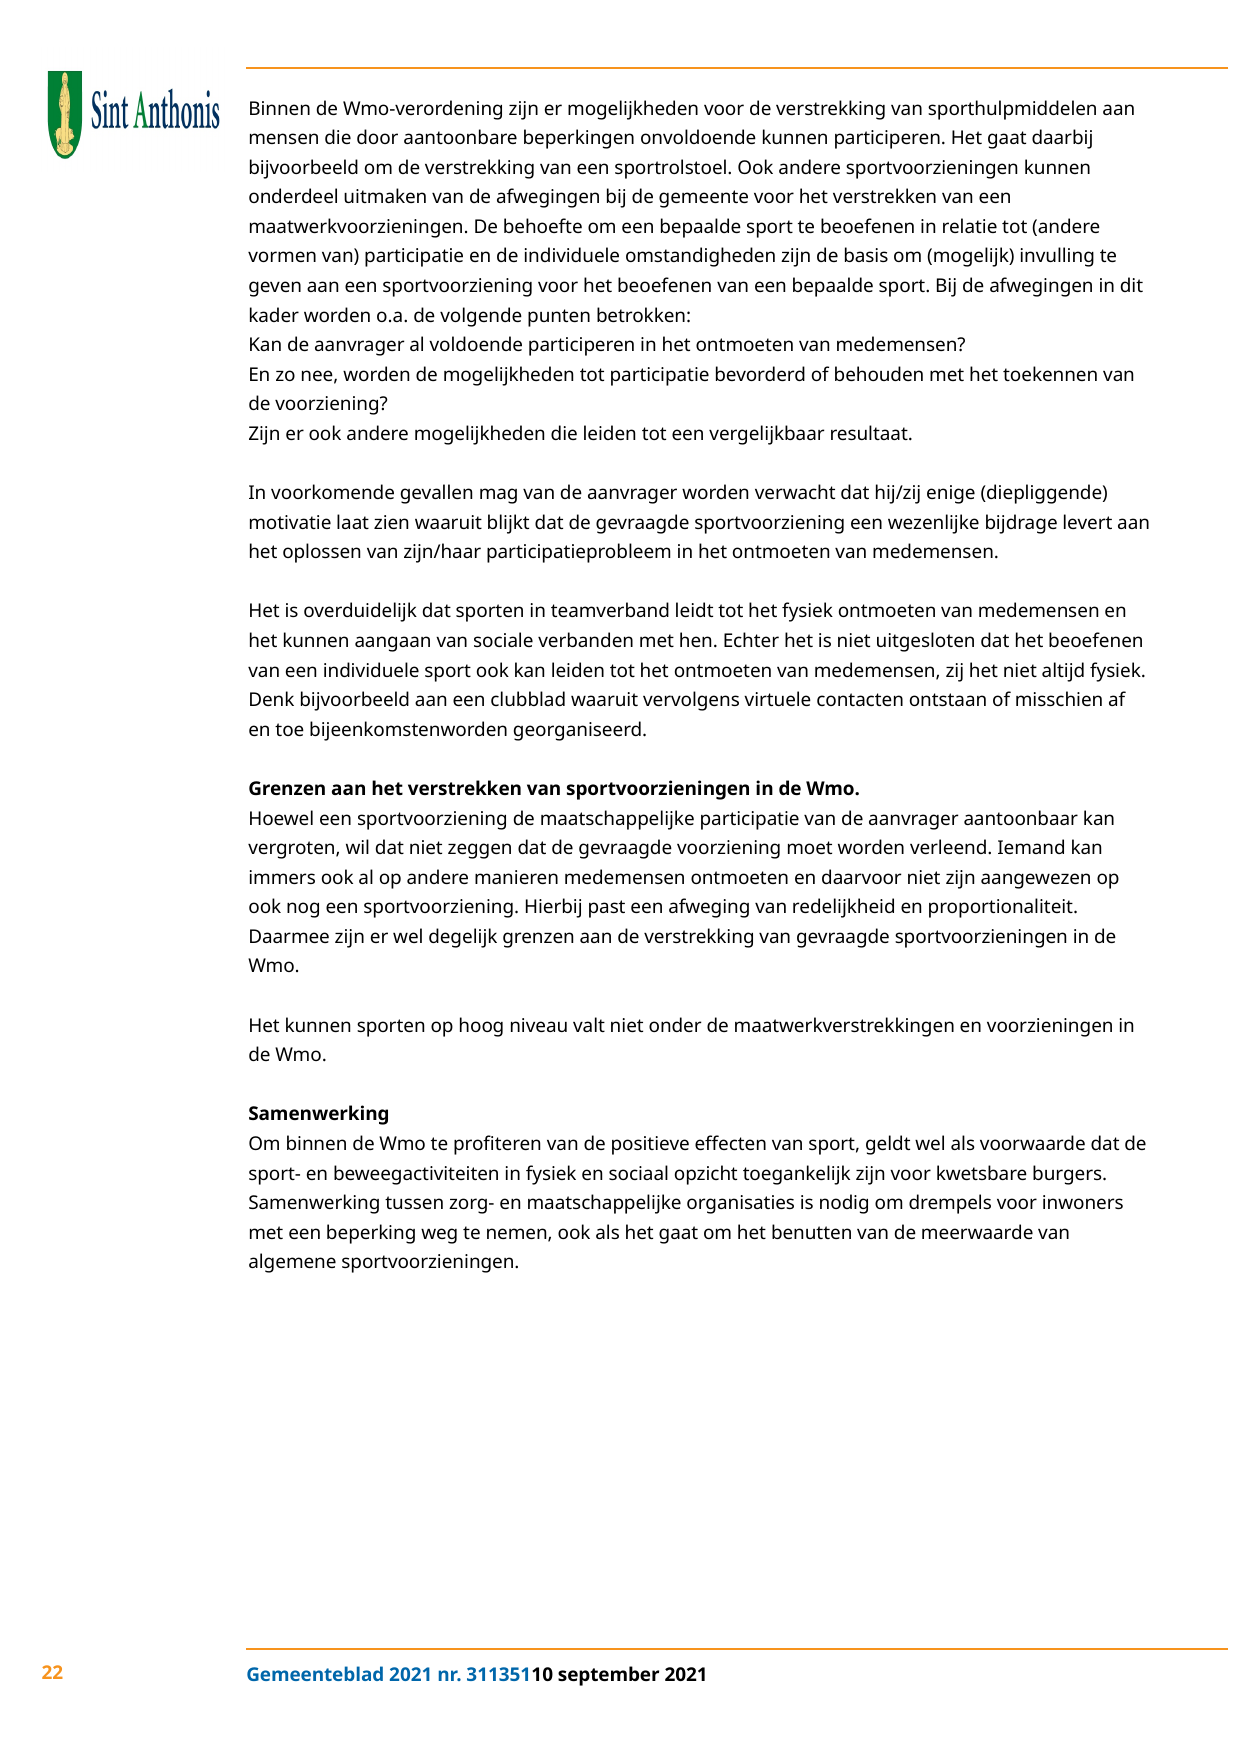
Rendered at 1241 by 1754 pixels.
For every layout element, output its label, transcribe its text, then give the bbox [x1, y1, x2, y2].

text Om binnen de Wmo te profiteren van de positieve effecten van sport, geldt wel als voorwaarde dat de sport- en beweegactiviteiten in fysiek en sociaal opzicht toegankelijk zijn voor kwetsbare burgers. Samenwerking tussen zorg- en maatschappelijke organisaties is nodig om drempels voor inwoners met een beperking weg te nemen, ook als het gaat om het benutten van de meerwaarde van algemene sportvoorzieningen. [248, 1130, 1152, 1274]
text Kan de aanvrager al voldoende participeren in het ontmoeten van medemensen? [248, 331, 1152, 357]
text Grenzen aan het verstrekken van sportvoorzieningen in de Wmo. [248, 775, 1152, 801]
text En zo nee, worden de mogelijkheden tot participatie bevorderd of behouden met het toekennen van de voorziening? [248, 361, 1152, 416]
text Zijn er ook andere mogelijkheden die leiden tot een vergelijkbaar resultaat. [248, 420, 1152, 446]
text Binnen de Wmo-verordening zijn er mogelijkheden voor de verstrekking van sporthulpmiddelen aan mensen die door aantoonbare beperkingen onvoldoende kunnen participeren. Het gaat daarbij bijvoorbeeld om de verstrekking van een sportrolstoel. Ook andere sportvoorzieningen kunnen onderdeel uitmaken van de afwegingen bij de gemeente voor het verstrekken van een maatwerkvoorzieningen. De behoefte om een bepaalde sport te beoefenen in relatie tot (andere vormen van) participatie en de individuele omstandigheden zijn de basis om (mogelijk) invulling te geven aan een sportvoorziening voor het beoefenen van een bepaalde sport. Bij de afwegingen in dit kader worden o.a. de volgende punten betrokken: [248, 95, 1152, 328]
text Het kunnen sporten op hoog niveau valt niet onder de maatwerkverstrekkingen en voorzieningen in de Wmo. [248, 1012, 1152, 1067]
text Hoewel een sportvoorziening de maatschappelijke participatie van de aanvrager aantoonbaar kan vergroten, wil dat niet zeggen dat de gevraagde voorziening moet worden verleend. Iemand kan immers ook al op andere manieren medemensen ontmoeten en daarvoor niet zijn aangewezen op ook nog een sportvoorziening. Hierbij past een afweging van redelijkheid en proportionaliteit. Daarmee zijn er wel degelijk grenzen aan de verstrekking van gevraagde sportvoorzieningen in de Wmo. [248, 805, 1152, 978]
text Samenwerking [248, 1101, 1152, 1126]
picture [41, 47, 231, 172]
text In voorkomende gevallen mag van de aanvrager worden verwacht dat hij/zij enige (diepliggende) motivatie laat zien waaruit blijkt dat de gevraagde sportvoorziening een wezenlijke bijdrage levert aan het oplossen van zijn/haar participatieprobleem in het ontmoeten van medemensen. [248, 479, 1152, 564]
text Het is overduidelijk dat sporten in teamverband leidt tot het fysiek ontmoeten van medemensen en het kunnen aangaan van sociale verbanden met hen. Echter het is niet uitgesloten dat het beoefenen van een individuele sport ook kan leiden tot het ontmoeten van medemensen, zij het niet altijd fysiek. Denk bijvoorbeeld aan een clubblad waaruit vervolgens virtuele contacten ontstaan of misschien af en toe bijeenkomstenworden georganiseerd. [248, 598, 1152, 742]
